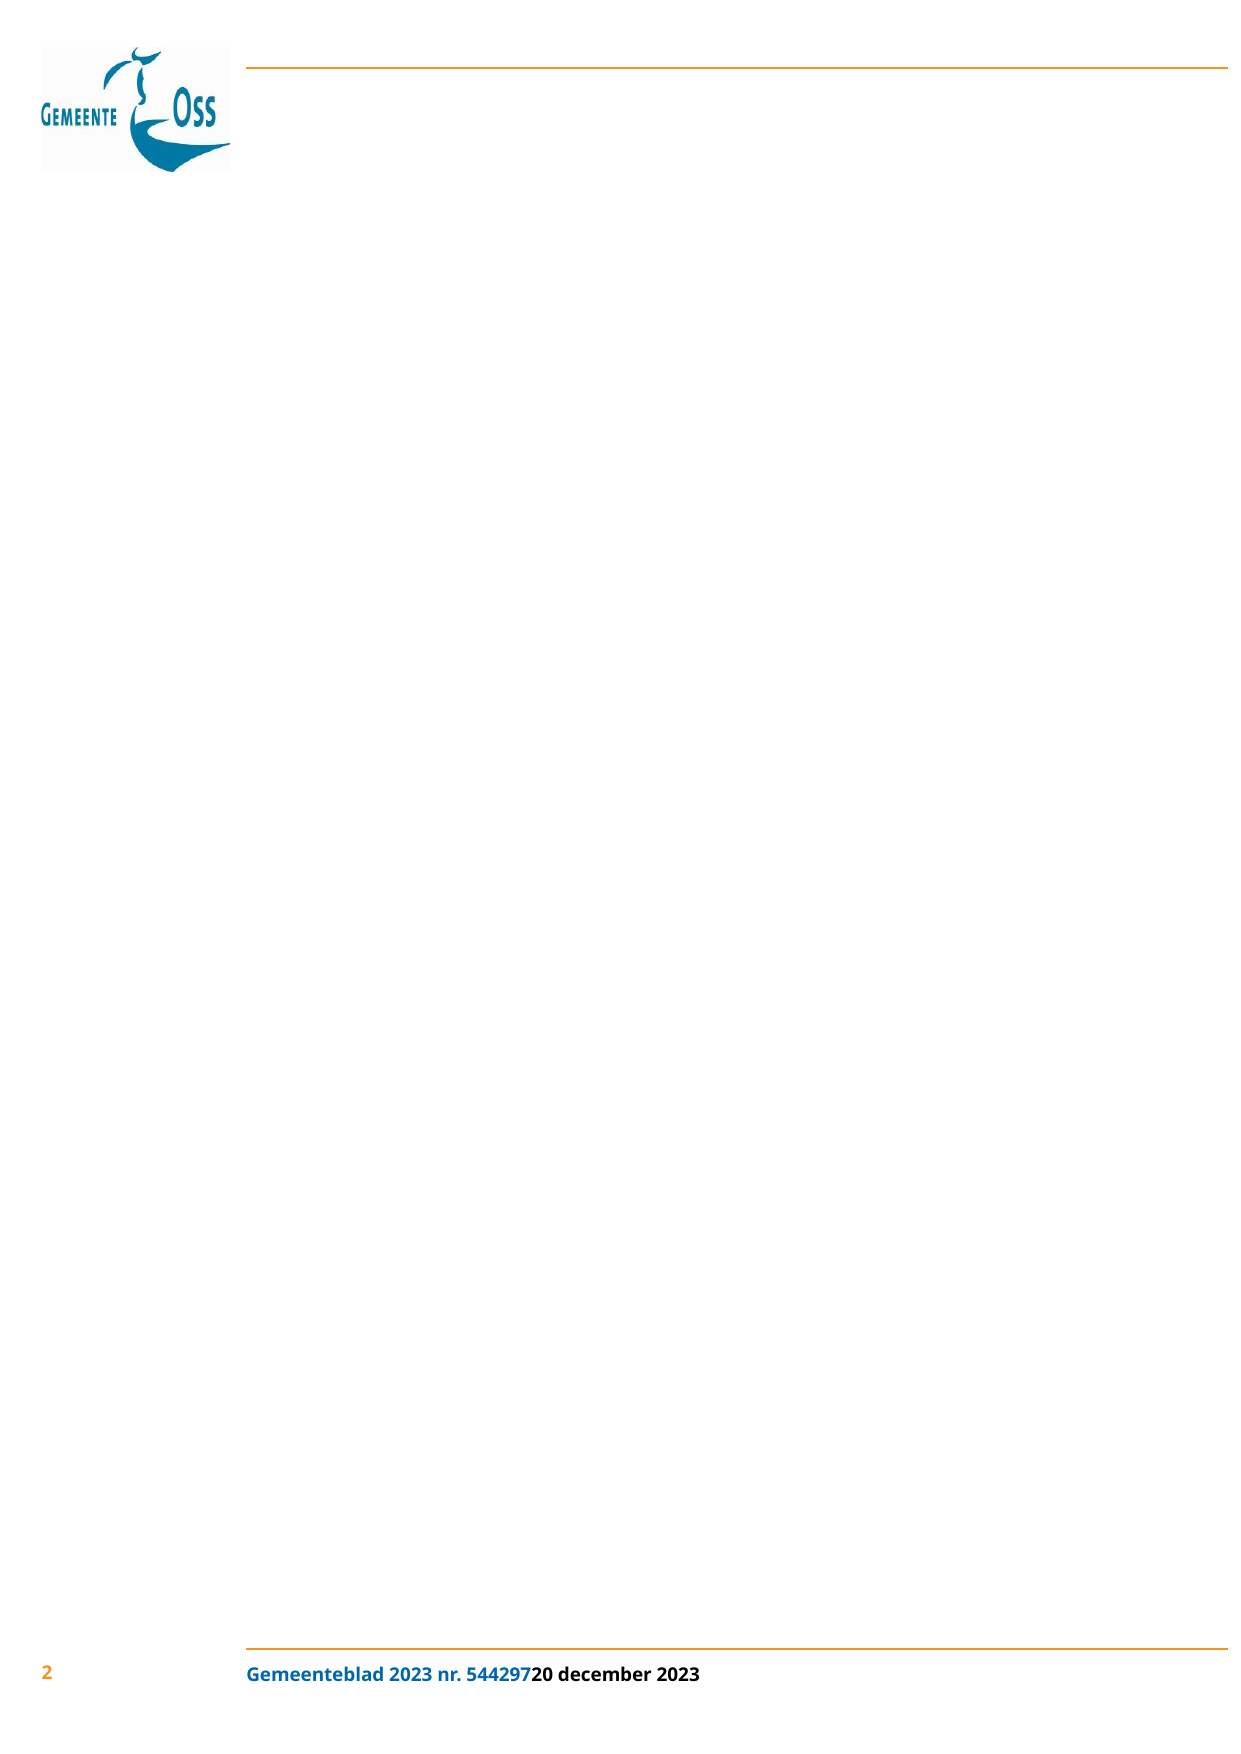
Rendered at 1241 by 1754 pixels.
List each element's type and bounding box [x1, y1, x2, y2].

picture [41, 47, 231, 172]
